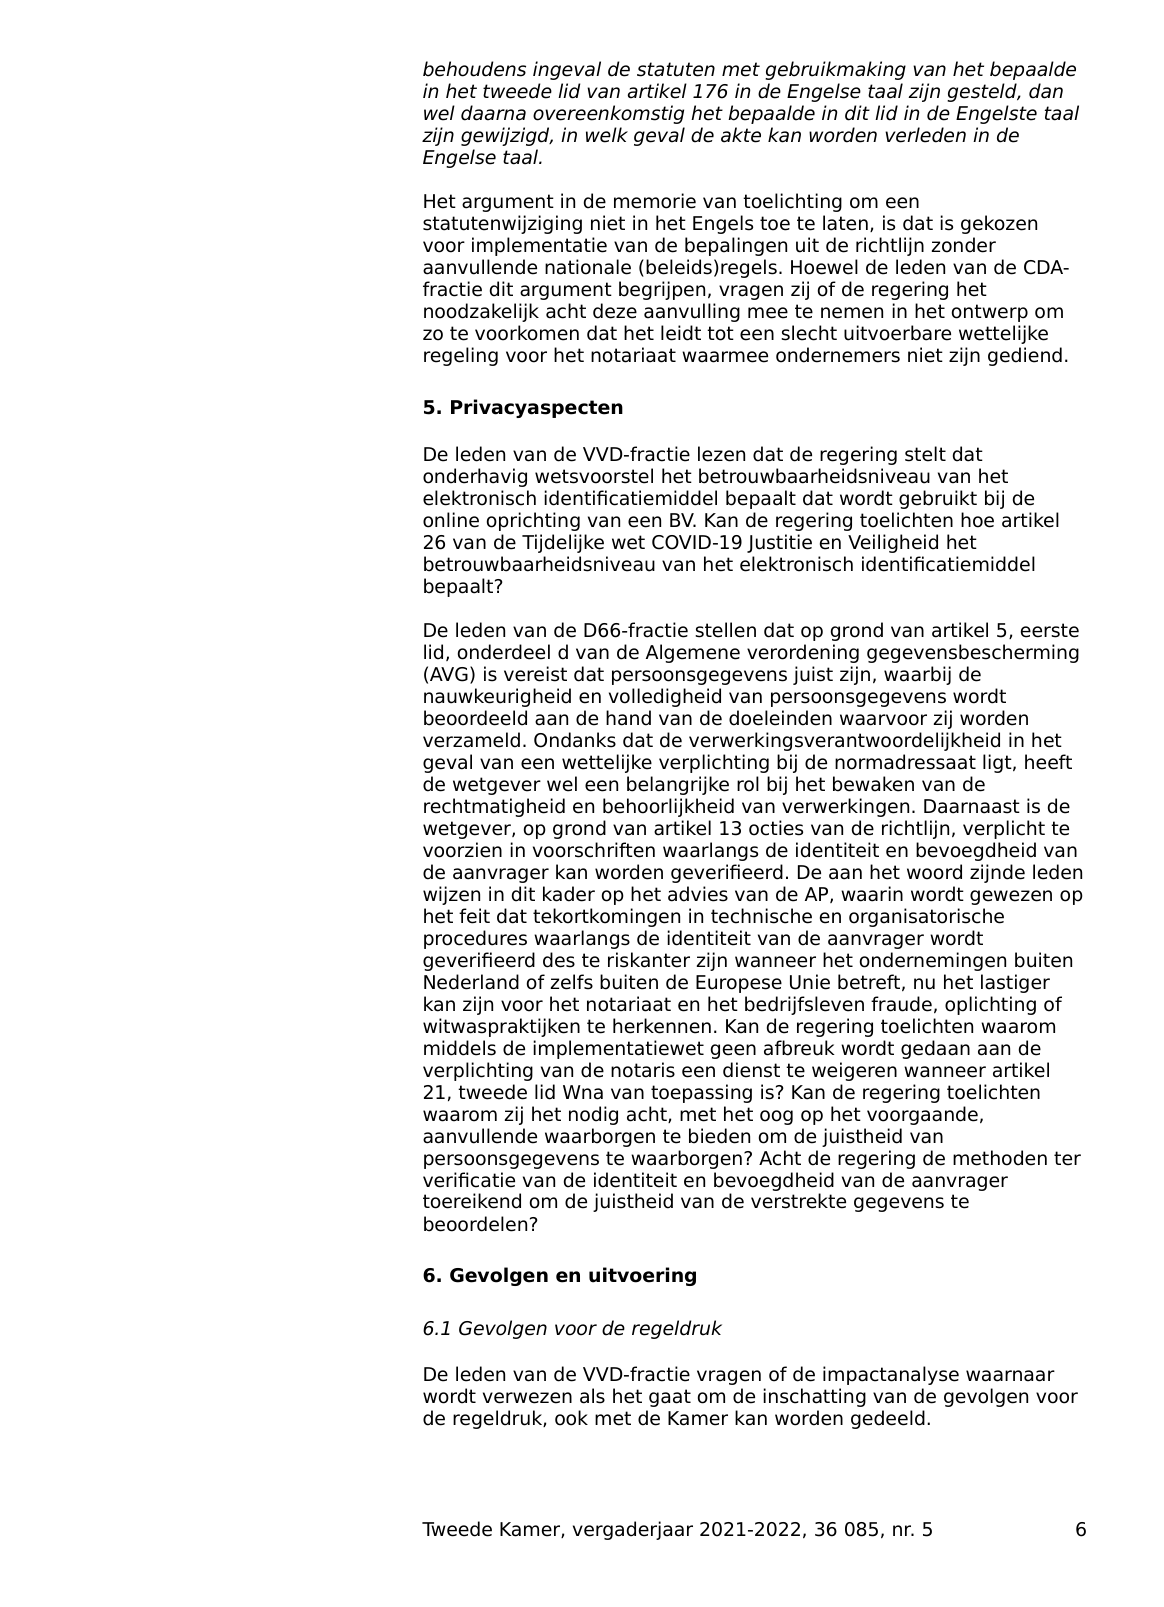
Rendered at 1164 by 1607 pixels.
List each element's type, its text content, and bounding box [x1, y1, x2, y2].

text De leden van de VVD-fractie lezen dat de regering stelt dat onderhavig wetsvoorstel het betrouwbaarheidsniveau van het elektronisch identificatiemiddel bepaalt dat wordt gebruikt bij de online oprichting van een BV. Kan de regering toelichten hoe artikel 26 van de Tijdelijke wet COVID-19 Justitie en Veiligheid het betrouwbaarheidsniveau van het elektronisch identificatiemiddel bepaalt? [422, 444, 1087, 598]
text Het argument in de memorie van toelichting om een statutenwijziging niet in het Engels toe te laten, is dat is gekozen voor implementatie van de bepalingen uit de richtlijn zonder aanvullende nationale (beleids)regels. Hoewel de leden van de CDA-fractie dit argument begrijpen, vragen zij of de regering het noodzakelijk acht deze aanvulling mee te nemen in het ontwerp om zo te voorkomen dat het leidt tot een slecht uitvoerbare wettelijke regeling voor het notariaat waarmee ondernemers niet zijn gediend. [422, 191, 1087, 367]
subtitle 5. Privacyaspecten [422, 397, 1087, 419]
subtitle 6. Gevolgen en uitvoering [422, 1265, 1087, 1287]
subtitle 6.1 Gevolgen voor de regeldruk [422, 1317, 1087, 1339]
text De leden van de VVD-fractie vragen of de impactanalyse waarnaar wordt verwezen als het gaat om de inschatting van de gevolgen voor de regeldruk, ook met de Kamer kan worden gedeeld. [422, 1364, 1087, 1430]
text De leden van de D66-fractie stellen dat op grond van artikel 5, eerste lid, onderdeel d van de Algemene verordening gegevensbescherming (AVG) is vereist dat persoonsgegevens juist zijn, waarbij de nauwkeurigheid en volledigheid van persoonsgegevens wordt beoordeeld aan de hand van de doeleinden waarvoor zij worden verzameld. Ondanks dat de verwerkingsverantwoordelijkheid in het geval van een wettelijke verplichting bij de normadressaat ligt, heeft de wetgever wel een belangrijke rol bij het bewaken van de rechtmatigheid en behoorlijkheid van verwerkingen. Daarnaast is de wetgever, op grond van artikel 13 octies van de richtlijn, verplicht te voorzien in voorschriften waarlangs de identiteit en bevoegdheid van de aanvrager kan worden geverifieerd. De aan het woord zijnde leden wijzen in dit kader op het advies van de AP, waarin wordt gewezen op het feit dat tekortkomingen in technische en organisatorische procedures waarlangs de identiteit van de aanvrager wordt geverifieerd des te riskanter zijn wanneer het ondernemingen buiten Nederland of zelfs buiten de Europese Unie betreft, nu het lastiger kan zijn voor het notariaat en het bedrijfsleven fraude, oplichting of witwaspraktijken te herkennen. Kan de regering toelichten waarom middels de implementatiewet geen afbreuk wordt gedaan aan de verplichting van de notaris een dienst te weigeren wanneer artikel 21, tweede lid Wna van toepassing is? Kan de regering toelichten waarom zij het nodig acht, met het oog op het voorgaande, aanvullende waarborgen te bieden om de juistheid van persoonsgegevens te waarborgen? Acht de regering de methoden ter verificatie van de identiteit en bevoegdheid van de aanvrager toereikend om de juistheid van de verstrekte gegevens te beoordelen? [422, 620, 1087, 1235]
text behoudens ingeval de statuten met gebruikmaking van het bepaalde in het tweede lid van artikel 176 in de Engelse taal zijn gesteld, dan wel daarna overeenkomstig het bepaalde in dit lid in de Engelste taal zijn gewijzigd, in welk geval de akte kan worden verleden in de Engelse taal. [422, 59, 1087, 169]
